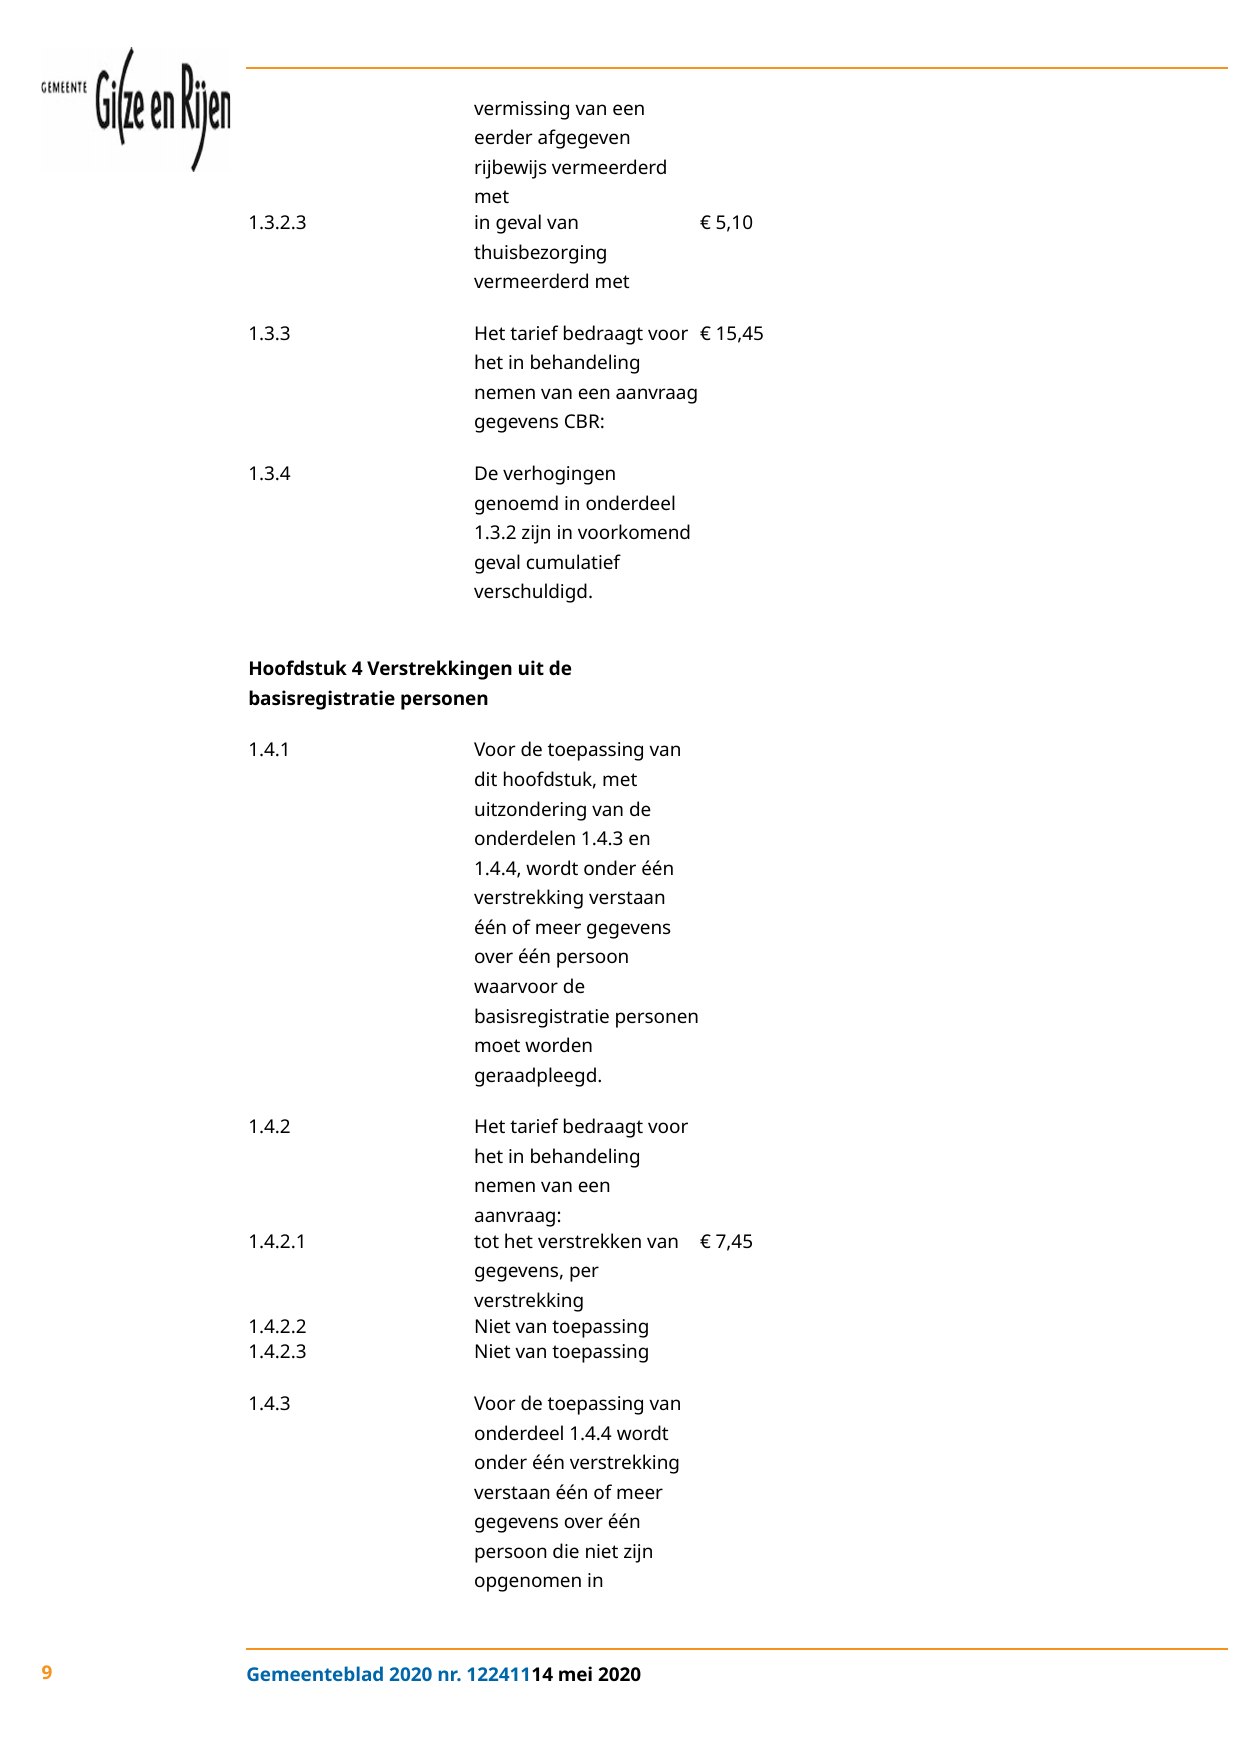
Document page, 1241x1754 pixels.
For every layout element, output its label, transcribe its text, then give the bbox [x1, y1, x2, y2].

table_cell [700, 1114, 926, 1228]
table_cell 1.3.3 [248, 320, 474, 434]
table_cell [700, 460, 926, 604]
table_cell [474, 434, 700, 460]
table_cell [248, 95, 474, 209]
table_cell [700, 656, 926, 711]
table_cell 1.3.2.3 [248, 209, 474, 294]
table_cell Het tarief bedraagt voor het in behandeling nemen van een aanvraag gegevens CBR: [474, 320, 700, 434]
table_cell [700, 1364, 926, 1390]
table_cell [700, 1313, 926, 1339]
table_cell [248, 1088, 474, 1113]
table_cell 1.4.2.1 [248, 1228, 474, 1313]
table_cell [248, 630, 474, 656]
table_cell [700, 737, 926, 1088]
table_cell tot het verstrekken van gegevens, per verstrekking [474, 1228, 700, 1313]
table_cell Het tarief bedraagt voor het in behandeling nemen van een aanvraag: [474, 1114, 700, 1228]
table_cell vermissing van een eerder afgegeven rijbewijs vermeerderd met [474, 95, 700, 209]
table_cell De verhogingen genoemd in onderdeel 1.3.2 zijn in voorkomend geval cumulatief verschuldigd. [474, 460, 700, 604]
table_cell [700, 1390, 926, 1593]
table_cell € 15,45 [700, 320, 926, 434]
table_cell [700, 711, 926, 737]
table_cell 1.3.4 [248, 460, 474, 604]
table_cell [474, 630, 700, 656]
table_cell [700, 95, 926, 209]
table_cell [700, 1339, 926, 1364]
table_cell [474, 1364, 700, 1390]
table_cell [700, 630, 926, 656]
table_cell 1.4.1 [248, 737, 474, 1088]
table_cell Voor de toepassing van dit hoofdstuk, met uitzondering van de onderdelen 1.4.3 en 1.4.4, wordt onder één verstrekking verstaan één of meer gegevens over één persoon waarvoor de basisregistratie personen moet worden geraadpleegd. [474, 737, 700, 1088]
table_cell 1.4.2.2 [248, 1313, 474, 1339]
table_cell [248, 294, 474, 320]
table_cell [474, 711, 700, 737]
table_cell [248, 711, 474, 737]
picture [41, 47, 231, 172]
table_cell in geval van thuisbezorging vermeerderd met [474, 209, 700, 294]
table_cell 1.4.2.3 [248, 1339, 474, 1364]
table_cell [700, 434, 926, 460]
table_cell Hoofdstuk 4 Verstrekkingen uit de basisregistratie personen [248, 656, 700, 711]
table_cell [474, 294, 700, 320]
table_cell [248, 434, 474, 460]
table_cell [700, 604, 926, 630]
table_cell Voor de toepassing van onderdeel 1.4.4 wordt onder één verstrekking verstaan één of meer gegevens over één persoon die niet zijn opgenomen in [474, 1390, 700, 1593]
table_cell Niet van toepassing [474, 1339, 700, 1364]
table_cell [700, 294, 926, 320]
table_cell € 7,45 [700, 1228, 926, 1313]
table_cell [248, 604, 474, 630]
table_cell 1.4.2 [248, 1114, 474, 1228]
table_cell [474, 1088, 700, 1113]
table_cell [474, 604, 700, 630]
table_cell Niet van toepassing [474, 1313, 700, 1339]
table_cell 1.4.3 [248, 1390, 474, 1593]
table_cell [248, 1364, 474, 1390]
table_cell [700, 1088, 926, 1113]
table_cell € 5,10 [700, 209, 926, 294]
